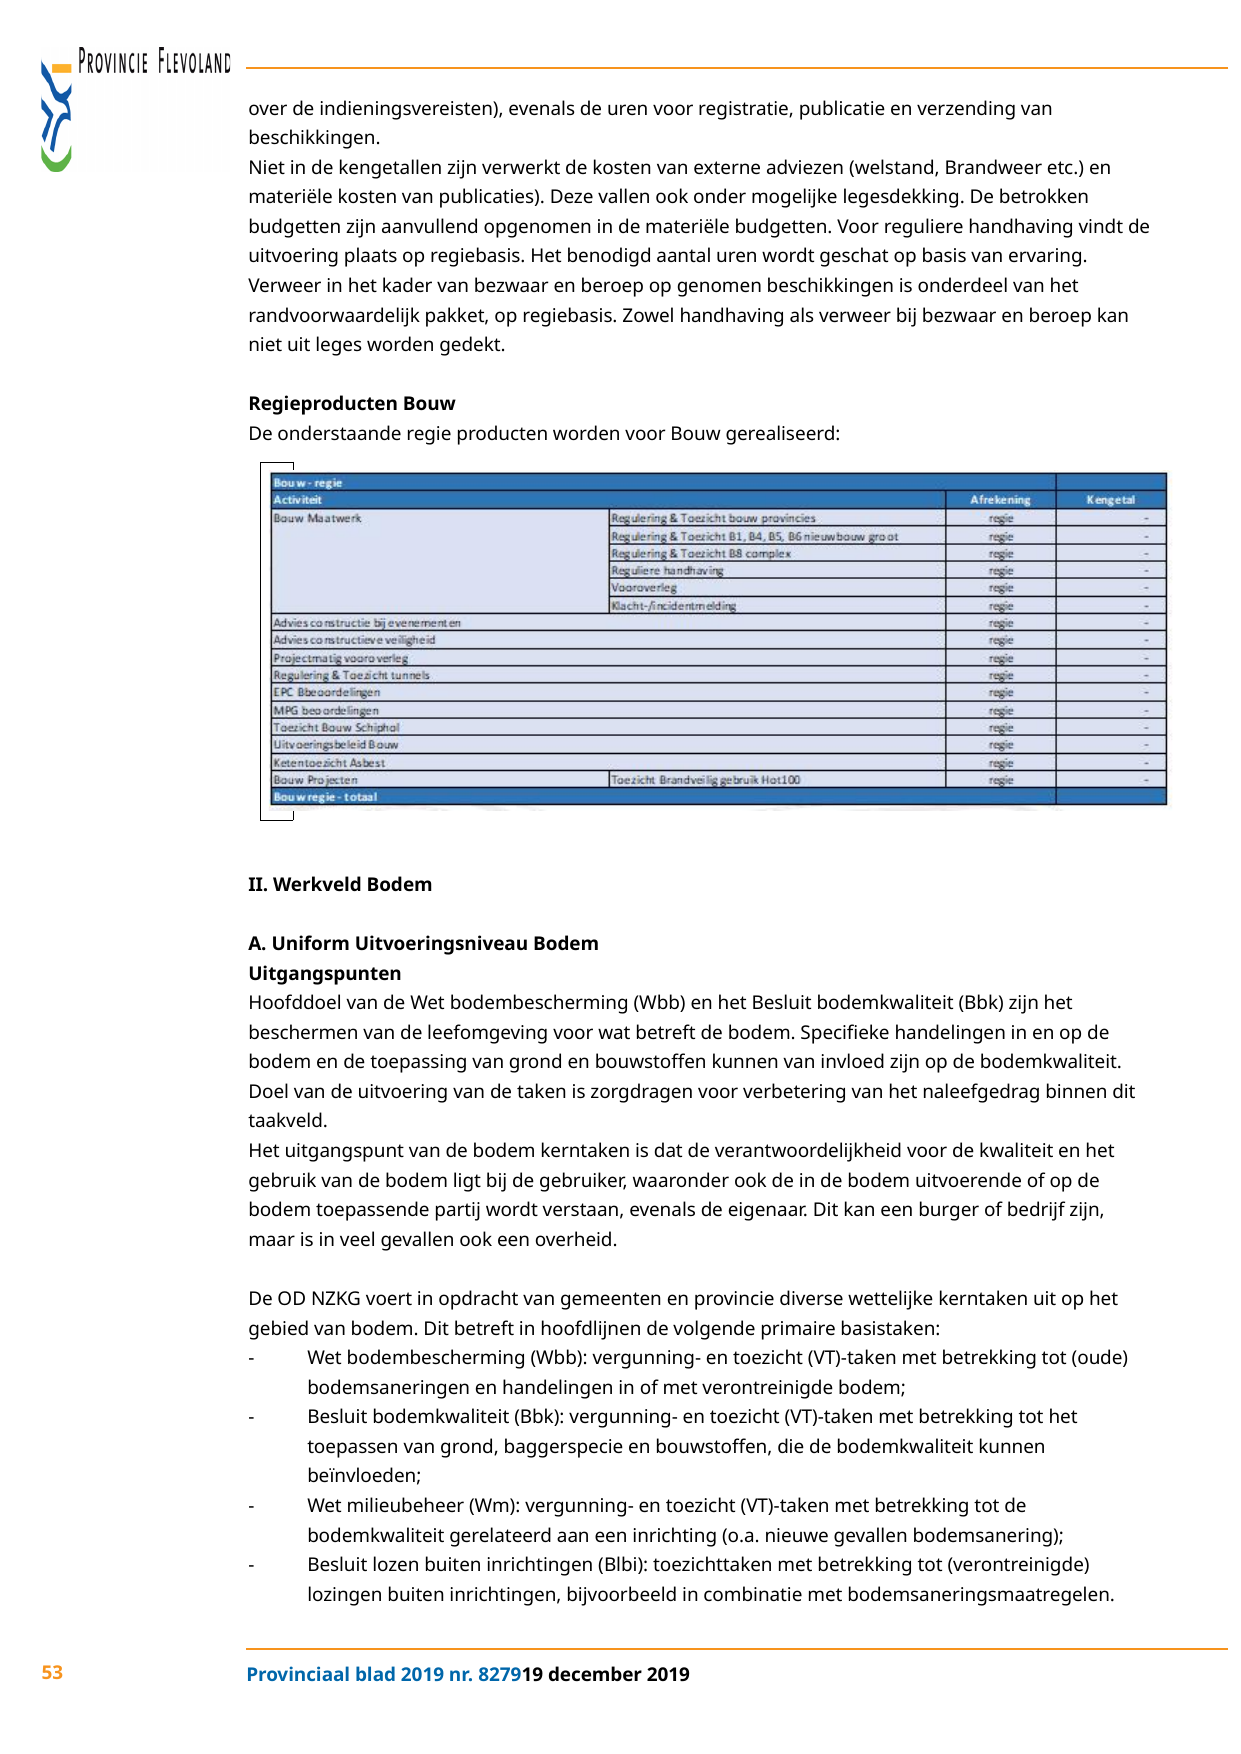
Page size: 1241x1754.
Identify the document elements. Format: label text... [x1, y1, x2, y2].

text II. Werkveld Bodem [248, 871, 1152, 897]
list Besluit lozen buiten inrichtingen (Blbi): toezichttaken met betrekking tot (verontreinigde) lozingen buiten inrichtingen, bijvoorbeeld in combinatie met bodemsaneringsmaatregelen. [248, 1551, 1152, 1607]
text Het uitgangspunt van de bodem kerntaken is dat de verantwoordelijkheid voor de kwaliteit en het gebruik van de bodem ligt bij de gebruiker, waaronder ook de in de bodem uitvoerende of op de bodem toepassende partij wordt verstaan, evenals de eigenaar. Dit kan een burger of bedrijf zijn, maar is in veel gevallen ook een overheid. [248, 1137, 1152, 1252]
list Wet bodembescherming (Wbb): vergunning- en toezicht (VT)-taken met betrekking tot (oude) bodemsaneringen en handelingen in of met verontreinigde bodem; [248, 1344, 1152, 1399]
text Niet in de kengetallen zijn verwerkt de kosten van externe adviezen (welstand, Brandweer etc.) en materiële kosten van publicaties). Deze vallen ook onder mogelijke legesdekking. De betrokken budgetten zijn aanvullend opgenomen in de materiële budgetten. Voor reguliere handhaving vindt de uitvoering plaats op regiebasis. Het benodigd aantal uren wordt geschat op basis van ervaring. Verweer in het kader van bezwaar en beroep op genomen beschikkingen is onderdeel van het randvoorwaardelijk pakket, op regiebasis. Zowel handhaving als verweer bij bezwaar en beroep kan niet uit leges worden gedekt. [248, 154, 1152, 357]
text Uitgangspunten [248, 960, 1152, 985]
list Wet milieubeheer (Wm): vergunning- en toezicht (VT)-taken met betrekking tot de bodemkwaliteit gerelateerd aan een inrichting (o.a. nieuwe gevallen bodemsanering); [248, 1492, 1152, 1547]
list Besluit bodemkwaliteit (Bbk): vergunning- en toezicht (VT)-taken met betrekking tot het toepassen van grond, baggerspecie en bouwstoffen, die de bodemkwaliteit kunnen beïnvloeden; [248, 1403, 1152, 1488]
text over de indieningsvereisten), evenals de uren voor registratie, publicatie en verzending van beschikkingen. [248, 95, 1152, 150]
picture [41, 47, 231, 172]
text A. Uniform Uitvoeringsniveau Bodem [248, 930, 1152, 956]
text Regieproducten Bouw [248, 391, 1152, 416]
text De OD NZKG voert in opdracht van gemeenten en provincie diverse wettelijke kerntaken uit op het gebied van bodem. Dit betreft in hoofdlijnen de volgende primaire basistaken: [248, 1285, 1152, 1340]
text Hoofddoel van de Wet bodembescherming (Wbb) en het Besluit bodemkwaliteit (Bbk) zijn het beschermen van de leefomgeving voor wat betreft de bodem. Specifieke handelingen in en op de bodem en de toepassing van grond en bouwstoffen kunnen van invloed zijn op de bodemkwaliteit. Doel van de uitvoering van de taken is zorgdragen voor verbetering van het naleefgedrag binnen dit taakveld. [248, 989, 1152, 1133]
picture [268, 470, 1173, 811]
text De onderstaande regie producten worden voor Bouw gerealiseerd: [248, 420, 1152, 446]
